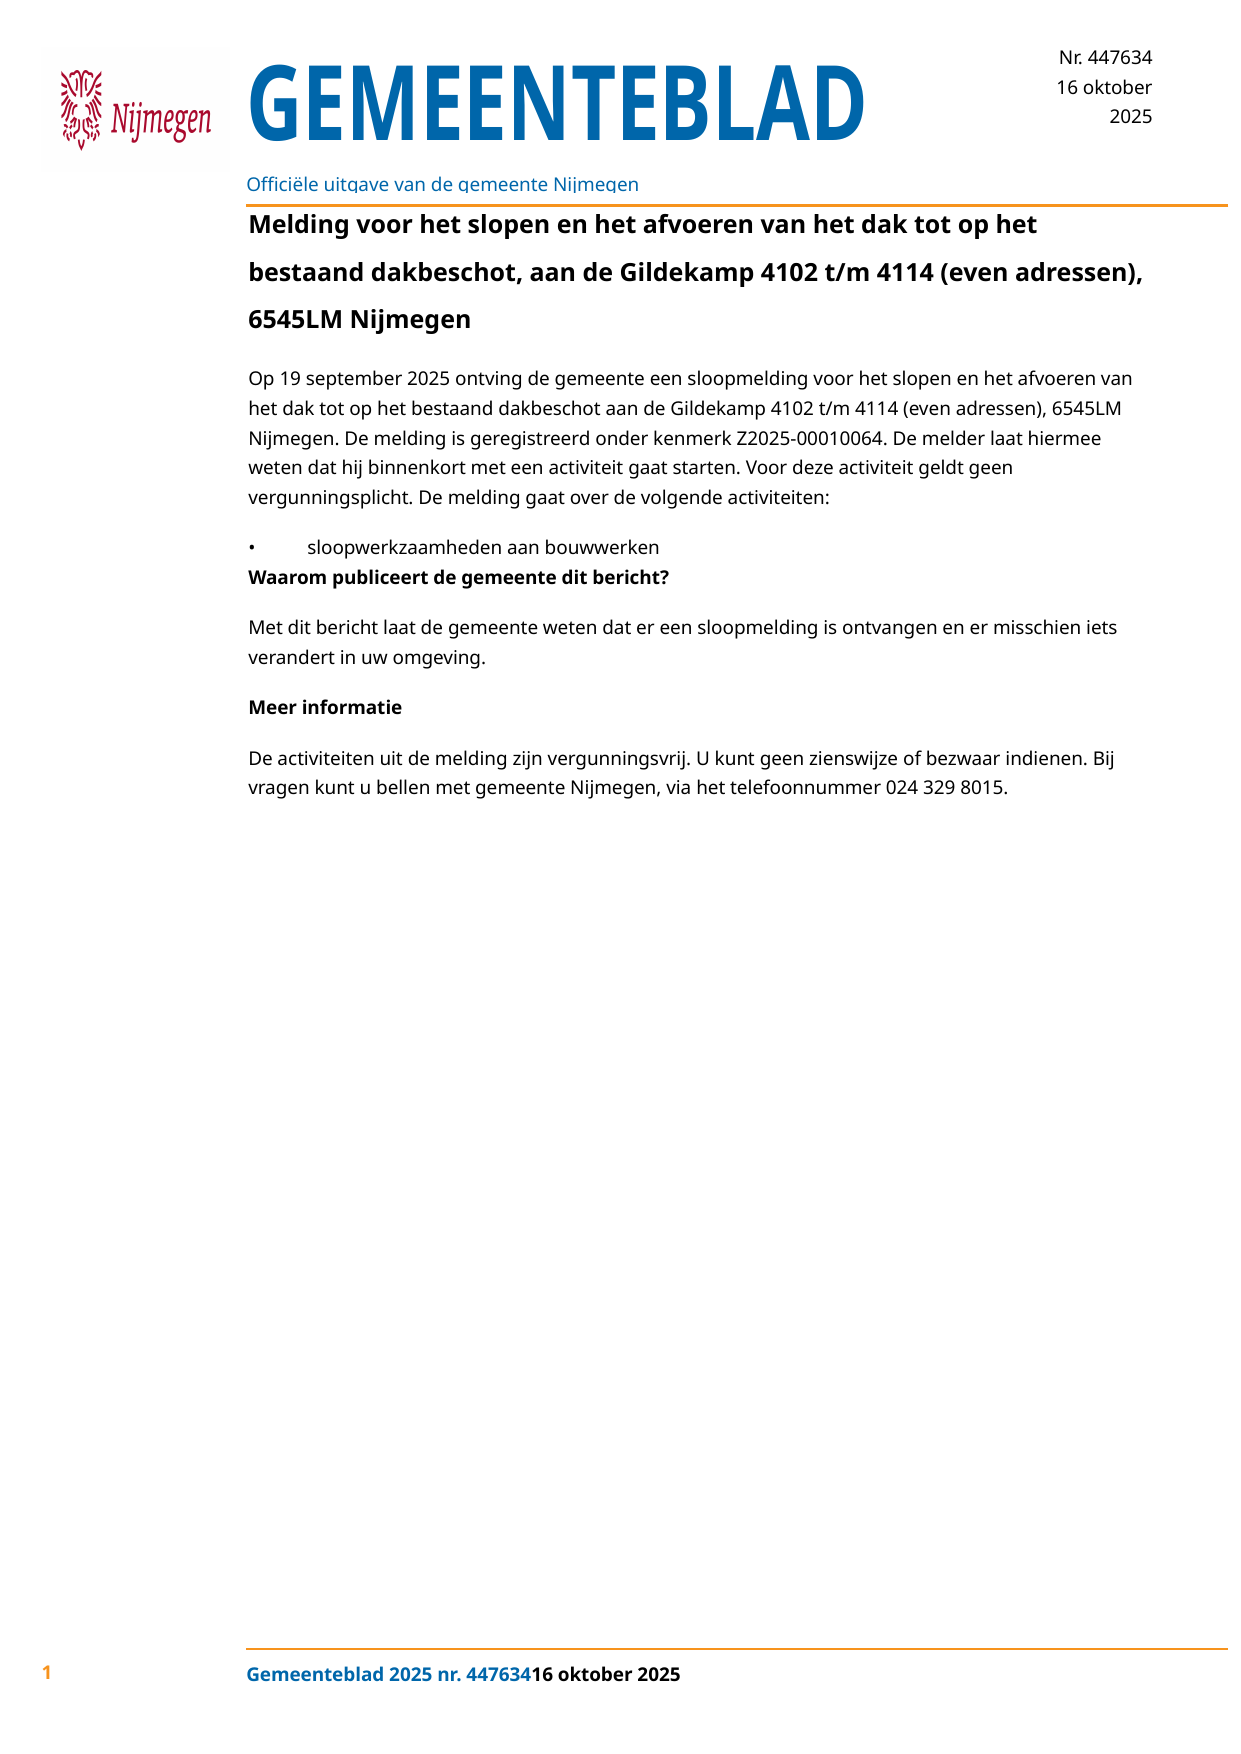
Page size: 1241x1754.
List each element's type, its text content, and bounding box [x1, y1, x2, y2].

text Waarom publiceert de gemeente dit bericht? [248, 564, 1152, 589]
text De activiteiten uit de melding zijn vergunningsvrij. U kunt geen zienswijze of bezwaar indienen. Bij vragen kunt u bellen met gemeente Nijmegen, via het telefoonnummer 024 329 8015. [248, 745, 1152, 800]
text Melding voor het slopen en het afvoeren van het dak tot op het bestaand dakbeschot, aan de Gildekamp 4102 t/m 4114 (even adressen), 6545LM Nijmegen [248, 207, 1152, 336]
picture [41, 47, 231, 172]
list sloopwerkzaamheden aan bouwwerken [248, 534, 1152, 560]
text Met dit bericht laat de gemeente weten dat er een sloopmelding is ontvangen en er misschien iets verandert in uw omgeving. [248, 614, 1152, 669]
text Op 19 september 2025 ontving de gemeente een sloopmelding voor het slopen en het afvoeren van het dak tot op het bestaand dakbeschot aan de Gildekamp 4102 t/m 4114 (even adressen), 6545LM Nijmegen. De melding is geregistreerd onder kenmerk Z2025-00010064. De melder laat hiermee weten dat hij binnenkort met een activiteit gaat starten. Voor deze activiteit geldt geen vergunningsplicht. De melding gaat over de volgende activiteiten: [248, 366, 1152, 509]
text Meer informatie [248, 694, 1152, 720]
